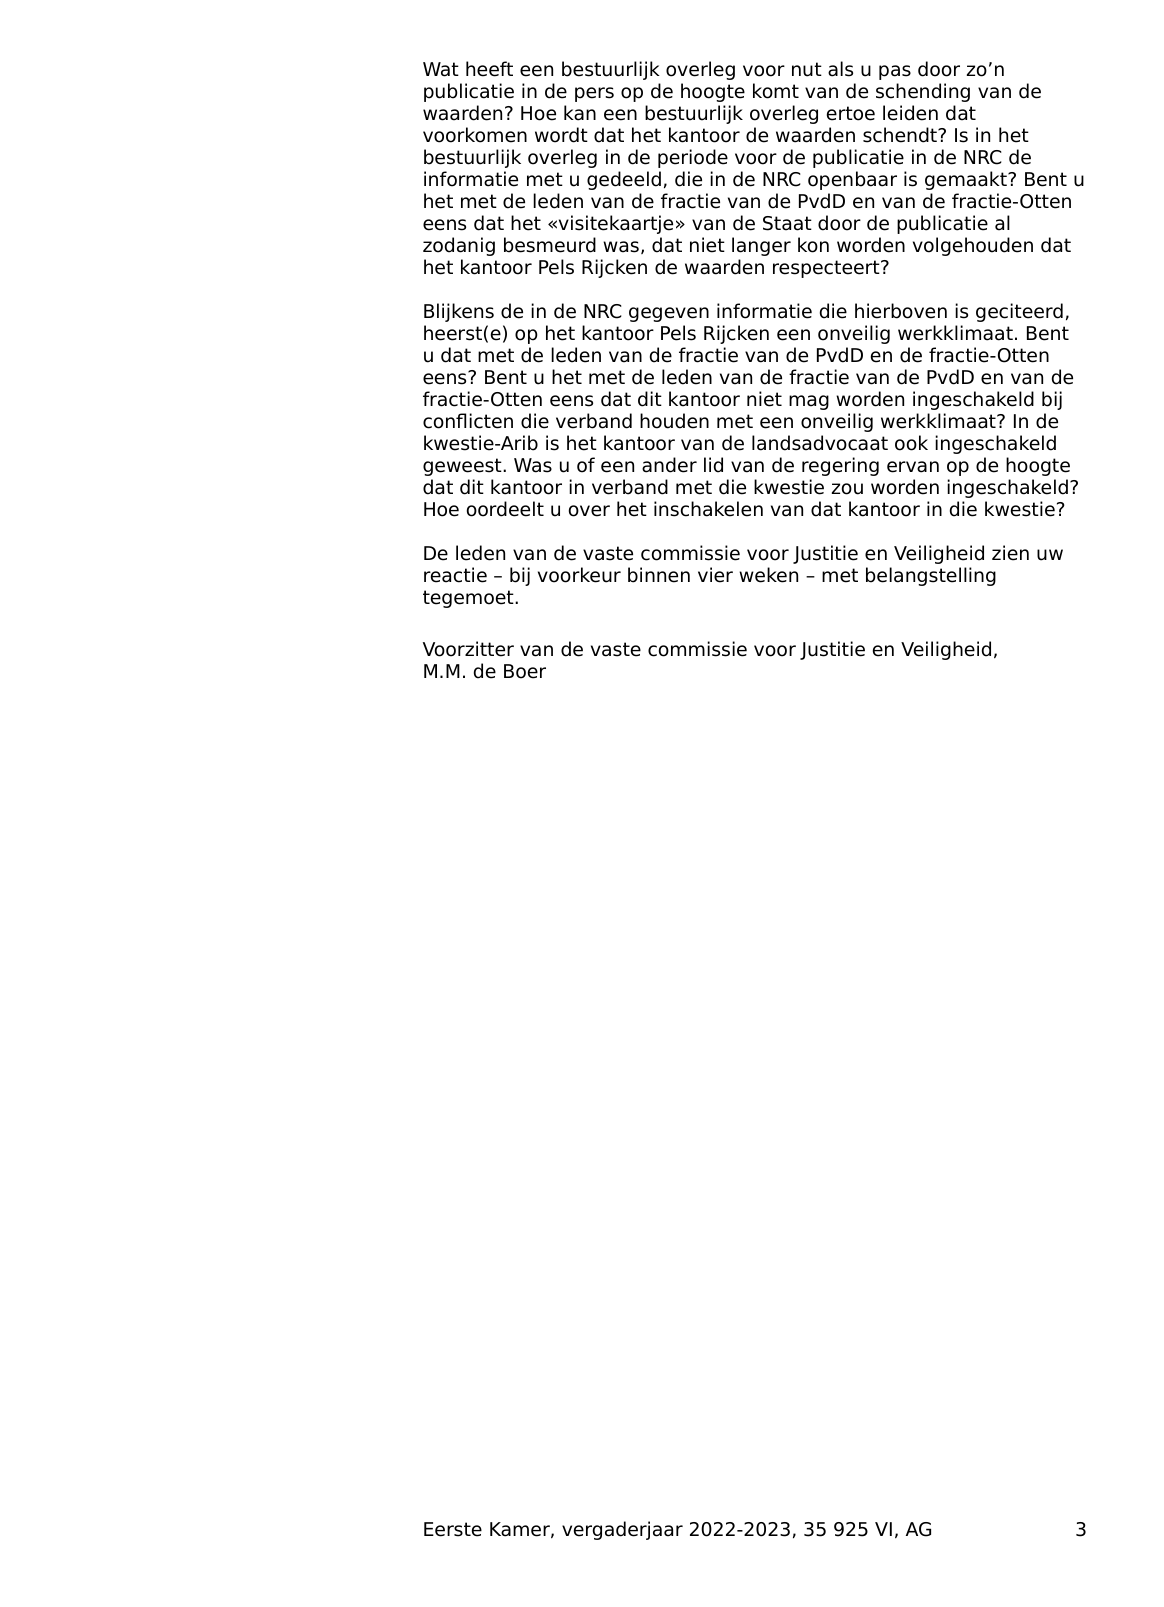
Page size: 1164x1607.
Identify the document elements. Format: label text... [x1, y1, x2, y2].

text Blijkens de in de NRC gegeven informatie die hierboven is geciteerd, heerst(e) op het kantoor Pels Rijcken een onveilig werkklimaat. Bent u dat met de leden van de fractie van de PvdD en de fractie-Otten eens? Bent u het met de leden van de fractie van de PvdD en van de fractie-Otten eens dat dit kantoor niet mag worden ingeschakeld bij conflicten die verband houden met een onveilig werkklimaat? In de kwestie-Arib is het kantoor van de landsadvocaat ook ingeschakeld geweest. Was u of een ander lid van de regering ervan op de hoogte dat dit kantoor in verband met die kwestie zou worden ingeschakeld? Hoe oordeelt u over het inschakelen van dat kantoor in die kwestie? [422, 301, 1087, 521]
text Voorzitter van de vaste commissie voor Justitie en Veiligheid, M.M. de Boer [422, 639, 1087, 683]
text Wat heeft een bestuurlijk overleg voor nut als u pas door zo’n publicatie in de pers op de hoogte komt van de schending van de waarden? Hoe kan een bestuurlijk overleg ertoe leiden dat voorkomen wordt dat het kantoor de waarden schendt? Is in het bestuurlijk overleg in de periode voor de publicatie in de NRC de informatie met u gedeeld, die in de NRC openbaar is gemaakt? Bent u het met de leden van de fractie van de PvdD en van de fractie-Otten eens dat het «visitekaartje» van de Staat door de publicatie al zodanig besmeurd was, dat niet langer kon worden volgehouden dat het kantoor Pels Rijcken de waarden respecteert? [422, 59, 1087, 279]
text De leden van de vaste commissie voor Justitie en Veiligheid zien uw reactie – bij voorkeur binnen vier weken – met belangstelling tegemoet. [422, 543, 1087, 609]
